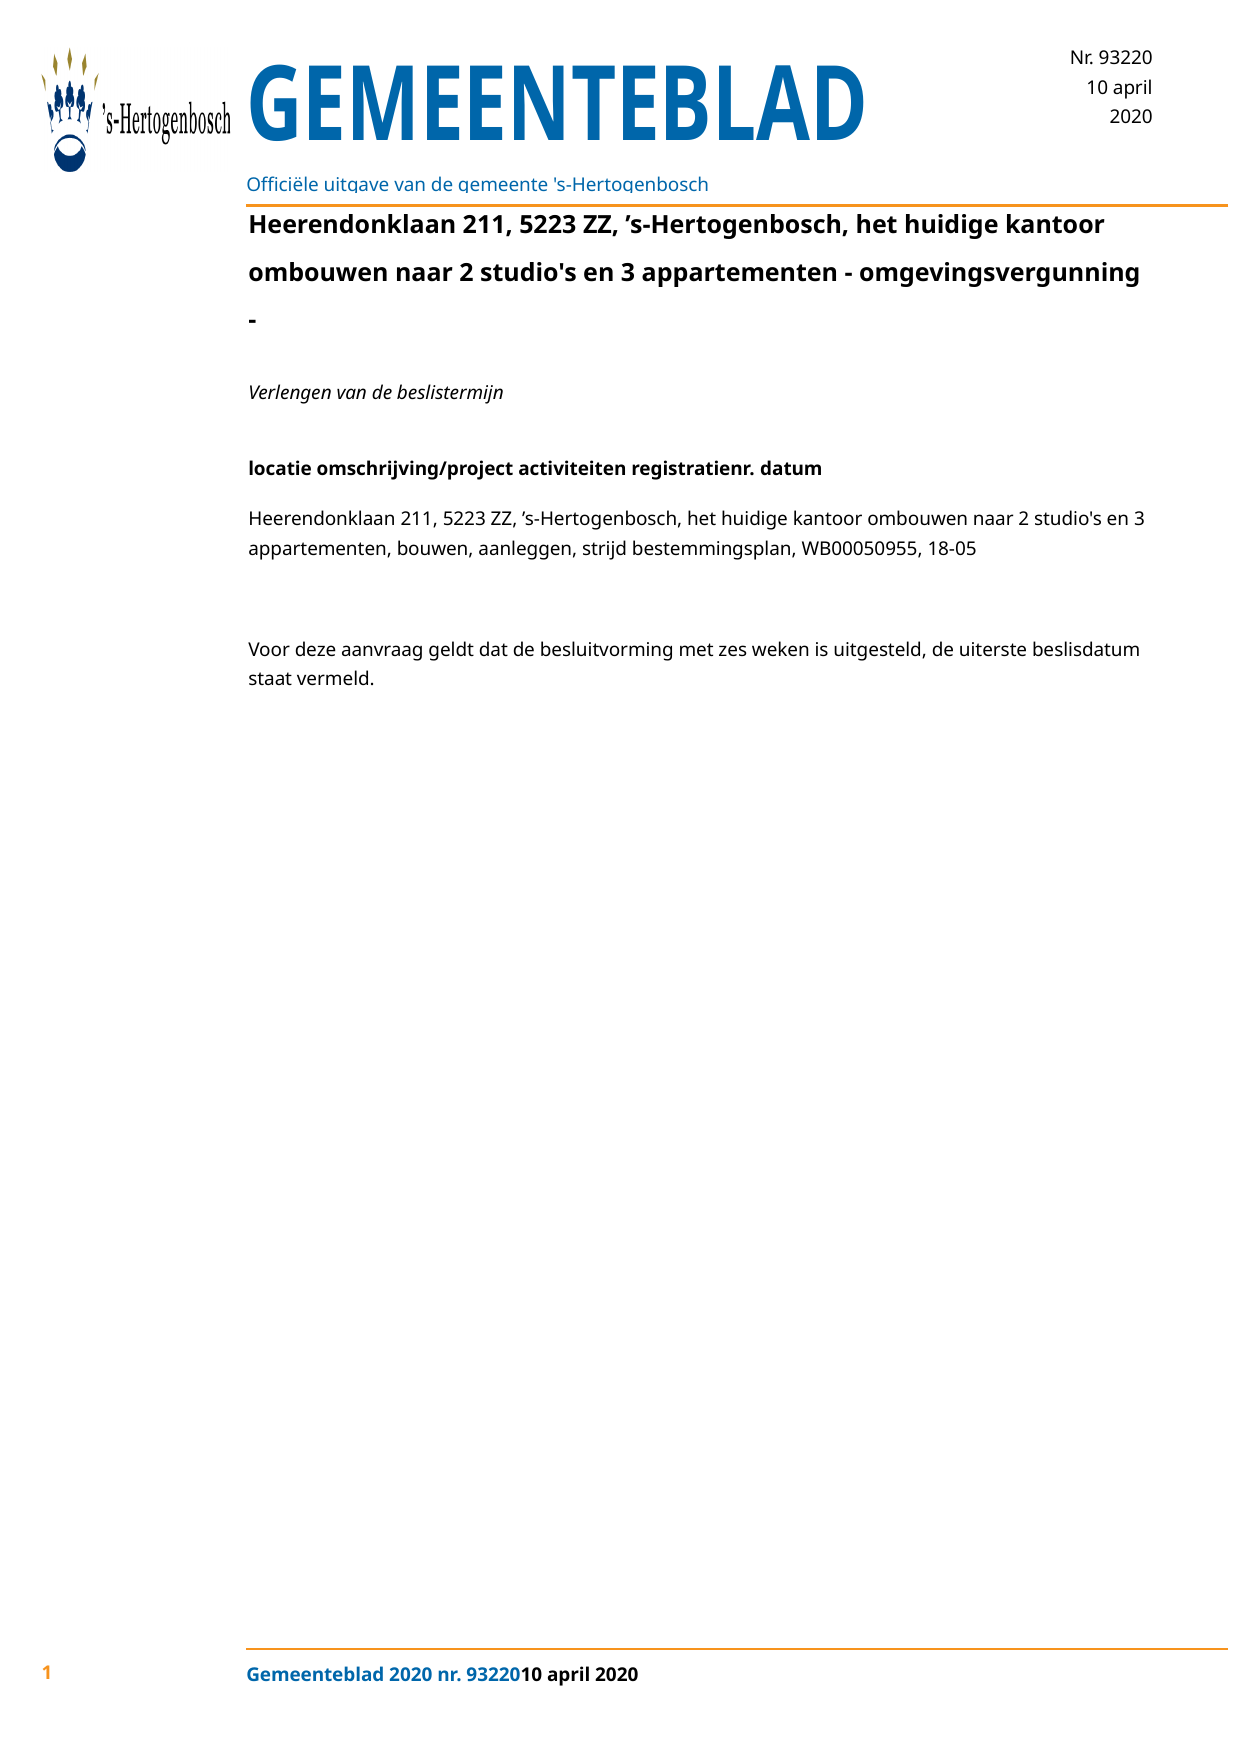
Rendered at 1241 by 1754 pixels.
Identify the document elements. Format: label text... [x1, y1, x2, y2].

text Verlengen van de beslistermijn [248, 379, 1152, 405]
text Voor deze aanvraag geldt dat de besluitvorming met zes weken is uitgesteld, de uiterste beslisdatum staat vermeld. [248, 636, 1152, 691]
picture [41, 47, 231, 172]
text locatie omschrijving/project activiteiten registratienr. datum [248, 455, 1152, 481]
text Heerendonklaan 211, 5223 ZZ, ’s-Hertogenbosch, het huidige kantoor ombouwen naar 2 studio's en 3 appartementen, bouwen, aanleggen, strijd bestemmingsplan, WB00050955, 18-05 [248, 506, 1152, 561]
text Heerendonklaan 211, 5223 ZZ, ’s-Hertogenbosch, het huidige kantoor ombouwen naar 2 studio's en 3 appartementen - omgevingsvergunning - [248, 207, 1152, 336]
